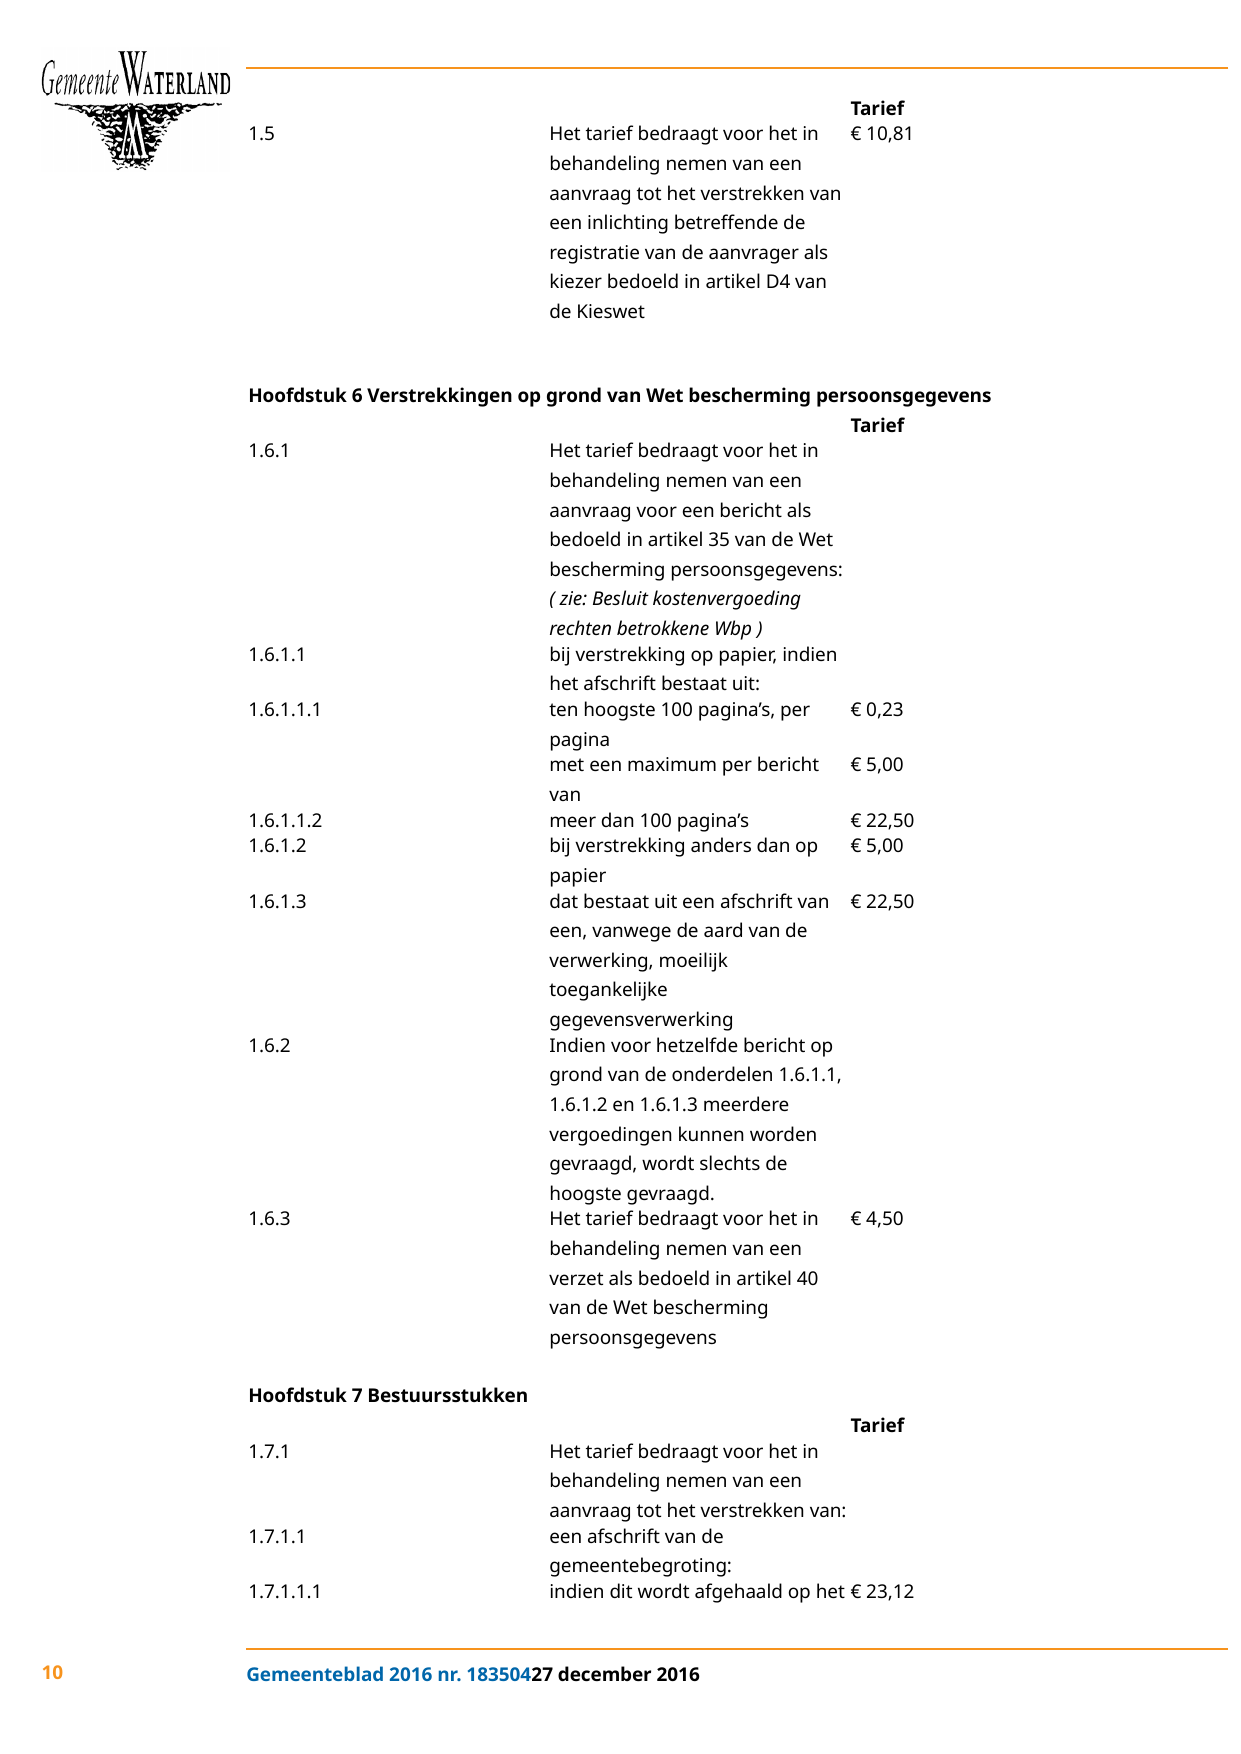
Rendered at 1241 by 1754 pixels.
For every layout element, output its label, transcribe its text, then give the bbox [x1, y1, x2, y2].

table_cell [850, 438, 1152, 641]
table_cell [850, 324, 1152, 349]
table_cell 1.6.1.2 [248, 833, 549, 888]
table_cell Het tarief bedraagt voor het in behandeling nemen van een aanvraag tot het verstrekken van een inlichting betreffende de registratie van de aanvrager als kiezer bedoeld in artikel D4 van de Kieswet [549, 121, 850, 324]
table_cell 1.6.1.1.1 [248, 696, 549, 752]
table_cell € 23,12 [850, 1578, 1152, 1604]
table_cell een afschrift van de gemeentebegroting: [549, 1523, 850, 1578]
table_cell Het tarief bedraagt voor het in behandeling nemen van een aanvraag voor een bericht als bedoeld in artikel 35 van de Wet bescherming persoonsgegevens: ( zie: Besluit kostenvergoeding rechten betrokkene Wbp ) [549, 438, 850, 641]
table_cell € 10,81 [850, 121, 1152, 324]
table_header [549, 95, 850, 121]
table_cell Indien voor hetzelfde bericht op grond van de onderdelen 1.6.1.1, 1.6.1.2 en 1.6.1.3 meerdere vergoedingen kunnen worden gevraagd, wordt slechts de hoogste gevraagd. [549, 1032, 850, 1206]
table_cell [248, 752, 549, 807]
table_cell € 5,00 [850, 752, 1152, 807]
table_header [549, 412, 850, 438]
table_cell bij verstrekking anders dan op papier [549, 833, 850, 888]
table_header [549, 1412, 850, 1438]
table_cell dat bestaat uit een afschrift van een, vanwege de aard van de verwerking, moeilijk toegankelijke gegevensverwerking [549, 888, 850, 1032]
table_cell meer dan 100 pagina’s [549, 807, 850, 833]
table_cell 1.6.1.3 [248, 888, 549, 1032]
table_cell [549, 324, 850, 349]
table_cell [850, 641, 1152, 696]
table_cell Het tarief bedraagt voor het in behandeling nemen van een verzet als bedoeld in artikel 40 van de Wet bescherming persoonsgegevens [549, 1206, 850, 1350]
table_cell met een maximum per bericht van [549, 752, 850, 807]
table_header Tarief [850, 412, 1152, 438]
table_cell [850, 1523, 1152, 1578]
table_cell [248, 324, 549, 349]
table_cell € 5,00 [850, 833, 1152, 888]
table_cell € 22,50 [850, 888, 1152, 1032]
table_cell 1.6.1 [248, 438, 549, 641]
text Hoofdstuk 7 Bestuursstukken [248, 1382, 1152, 1408]
table_cell 1.7.1 [248, 1438, 549, 1523]
table_cell 1.6.1.1.2 [248, 807, 549, 833]
picture [41, 47, 231, 172]
table_header Tarief [850, 1412, 1152, 1438]
table_cell € 4,50 [850, 1206, 1152, 1350]
table_cell 1.7.1.1 [248, 1523, 549, 1578]
table_cell ten hoogste 100 pagina’s, per pagina [549, 696, 850, 752]
table_cell Het tarief bedraagt voor het in behandeling nemen van een aanvraag tot het verstrekken van: [549, 1438, 850, 1523]
table_cell bij verstrekking op papier, indien het afschrift bestaat uit: [549, 641, 850, 696]
table_cell € 22,50 [850, 807, 1152, 833]
table_cell 1.7.1.1.1 [248, 1578, 549, 1604]
table_header Tarief [850, 95, 1152, 121]
table_cell [850, 1438, 1152, 1523]
table_cell € 0,23 [850, 696, 1152, 752]
text Hoofdstuk 6 Verstrekkingen op grond van Wet bescherming persoonsgegevens [248, 382, 1152, 408]
table_cell 1.6.1.1 [248, 641, 549, 696]
table_header [248, 1412, 549, 1438]
table_cell 1.6.2 [248, 1032, 549, 1206]
table_cell 1.6.3 [248, 1206, 549, 1350]
table_header [248, 412, 549, 438]
table_header [248, 95, 549, 121]
table_cell 1.5 [248, 121, 549, 324]
table_cell [850, 1032, 1152, 1206]
table_cell indien dit wordt afgehaald op het [549, 1578, 850, 1604]
